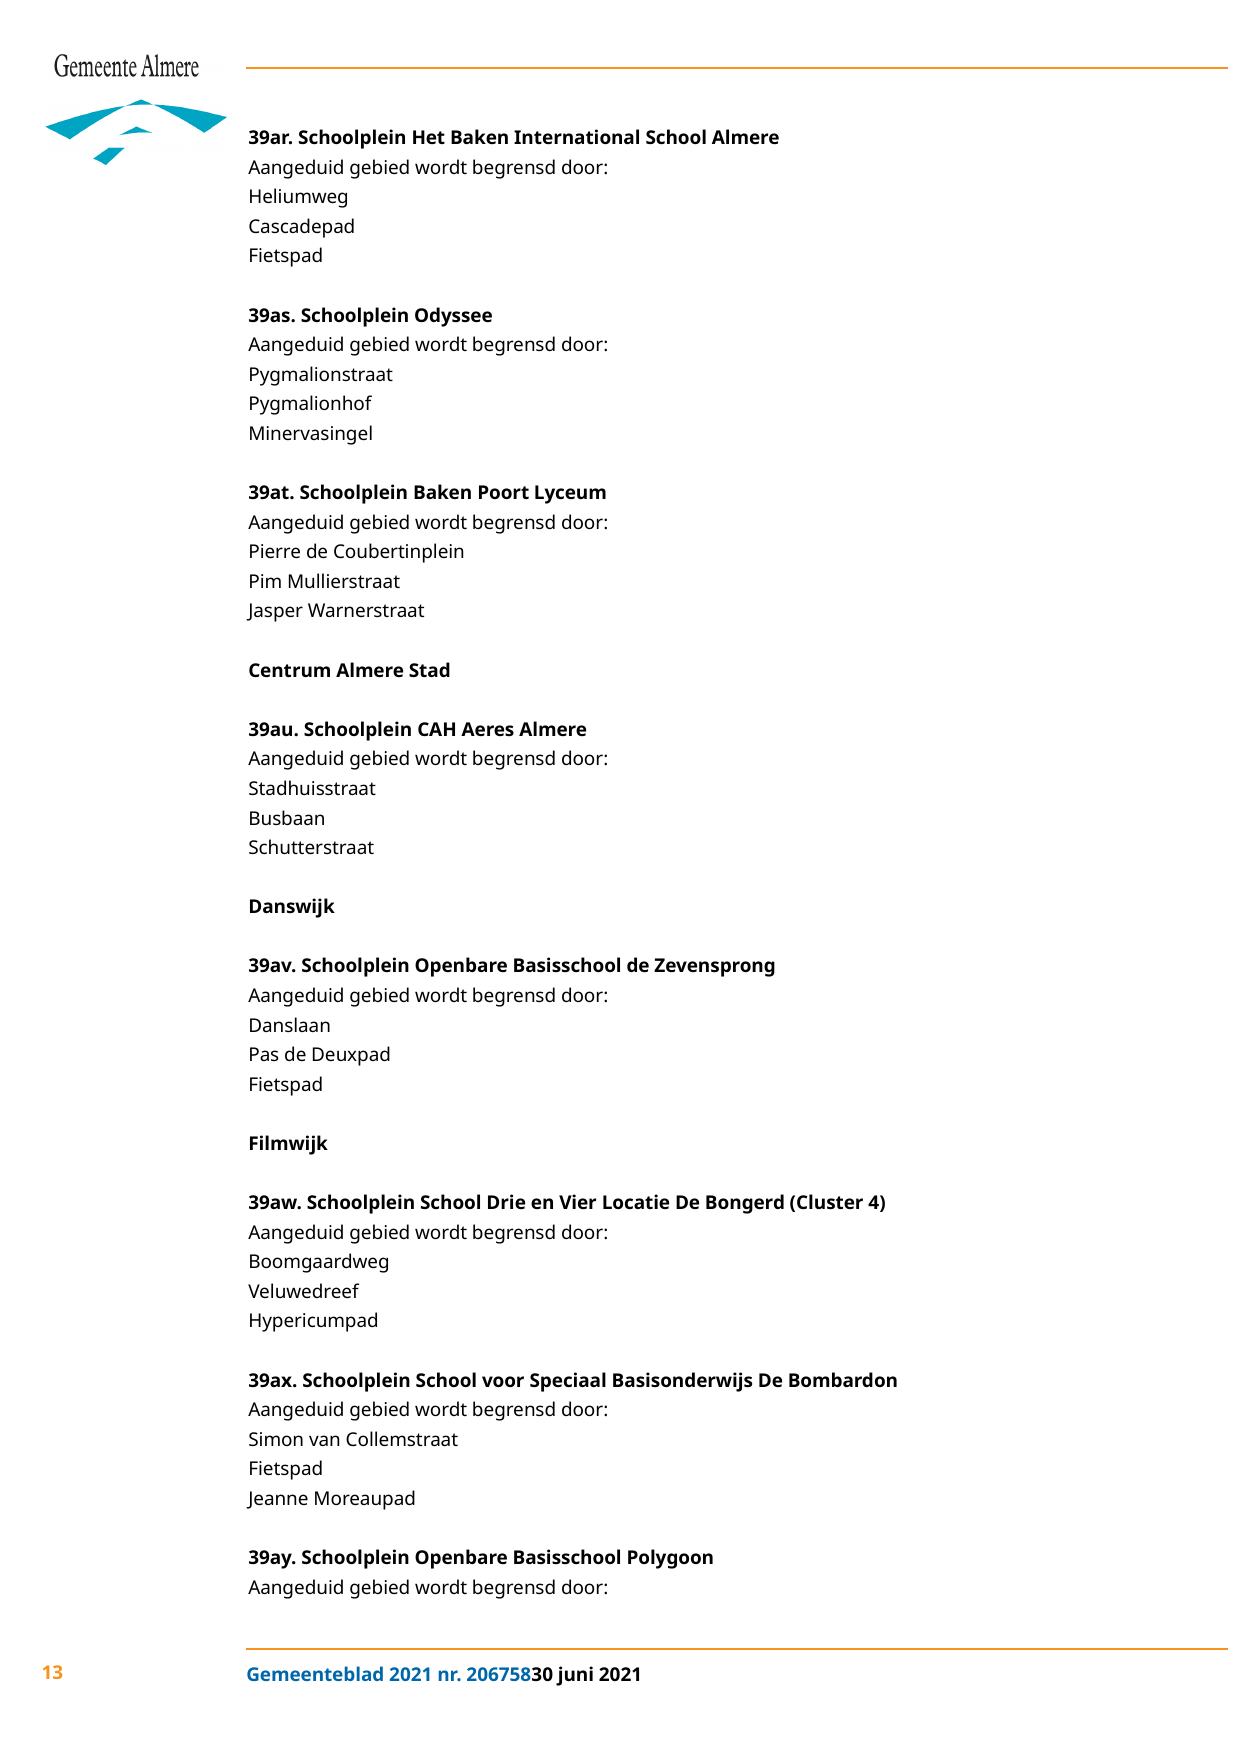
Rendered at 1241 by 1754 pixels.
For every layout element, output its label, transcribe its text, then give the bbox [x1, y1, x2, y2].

text Fietspad [248, 1071, 1152, 1097]
text Aangeduid gebied wordt begrensd door: [248, 331, 1152, 357]
text 39ar. Schoolplein Het Baken International School Almere [248, 124, 1152, 150]
text Busbaan [248, 805, 1152, 831]
text 39au. Schoolplein CAH Aeres Almere [248, 716, 1152, 742]
text Filmwijk [248, 1130, 1152, 1156]
text Stadhuisstraat [248, 775, 1152, 801]
text 39ay. Schoolplein Openbare Basisschool Polygoon [248, 1544, 1152, 1570]
text 39av. Schoolplein Openbare Basisschool de Zevensprong [248, 953, 1152, 978]
text Danslaan [248, 1012, 1152, 1038]
text Pas de Deuxpad [248, 1041, 1152, 1067]
text Simon van Collemstraat [248, 1426, 1152, 1452]
text Aangeduid gebied wordt begrensd door: [248, 509, 1152, 535]
text Danswijk [248, 893, 1152, 919]
text 39at. Schoolplein Baken Poort Lyceum [248, 479, 1152, 505]
text Pygmalionstraat [248, 361, 1152, 387]
text 39as. Schoolplein Odyssee [248, 302, 1152, 328]
text Centrum Almere Stad [248, 657, 1152, 683]
text 39ax. Schoolplein School voor Speciaal Basisonderwijs De Bombardon [248, 1367, 1152, 1393]
text Veluwedreef [248, 1278, 1152, 1304]
text Cascadepad [248, 213, 1152, 239]
text Aangeduid gebied wordt begrensd door: [248, 154, 1152, 180]
text Heliumweg [248, 183, 1152, 209]
text Aangeduid gebied wordt begrensd door: [248, 1574, 1152, 1600]
text Aangeduid gebied wordt begrensd door: [248, 982, 1152, 1008]
text Schutterstraat [248, 834, 1152, 860]
text Minervasingel [248, 420, 1152, 446]
text Pim Mullierstraat [248, 568, 1152, 594]
text Aangeduid gebied wordt begrensd door: [248, 1396, 1152, 1422]
text Aangeduid gebied wordt begrensd door: [248, 1219, 1152, 1245]
text Fietspad [248, 243, 1152, 268]
text 39aw. Schoolplein School Drie en Vier Locatie De Bongerd (Cluster 4) [248, 1189, 1152, 1215]
text Hypericumpad [248, 1308, 1152, 1333]
text Jasper Warnerstraat [248, 598, 1152, 623]
text Pygmalionhof [248, 391, 1152, 416]
picture [41, 47, 231, 172]
text Pierre de Coubertinplein [248, 538, 1152, 564]
text Boomgaardweg [248, 1248, 1152, 1274]
text Aangeduid gebied wordt begrensd door: [248, 746, 1152, 771]
text Jeanne Moreaupad [248, 1485, 1152, 1511]
text Fietspad [248, 1456, 1152, 1481]
